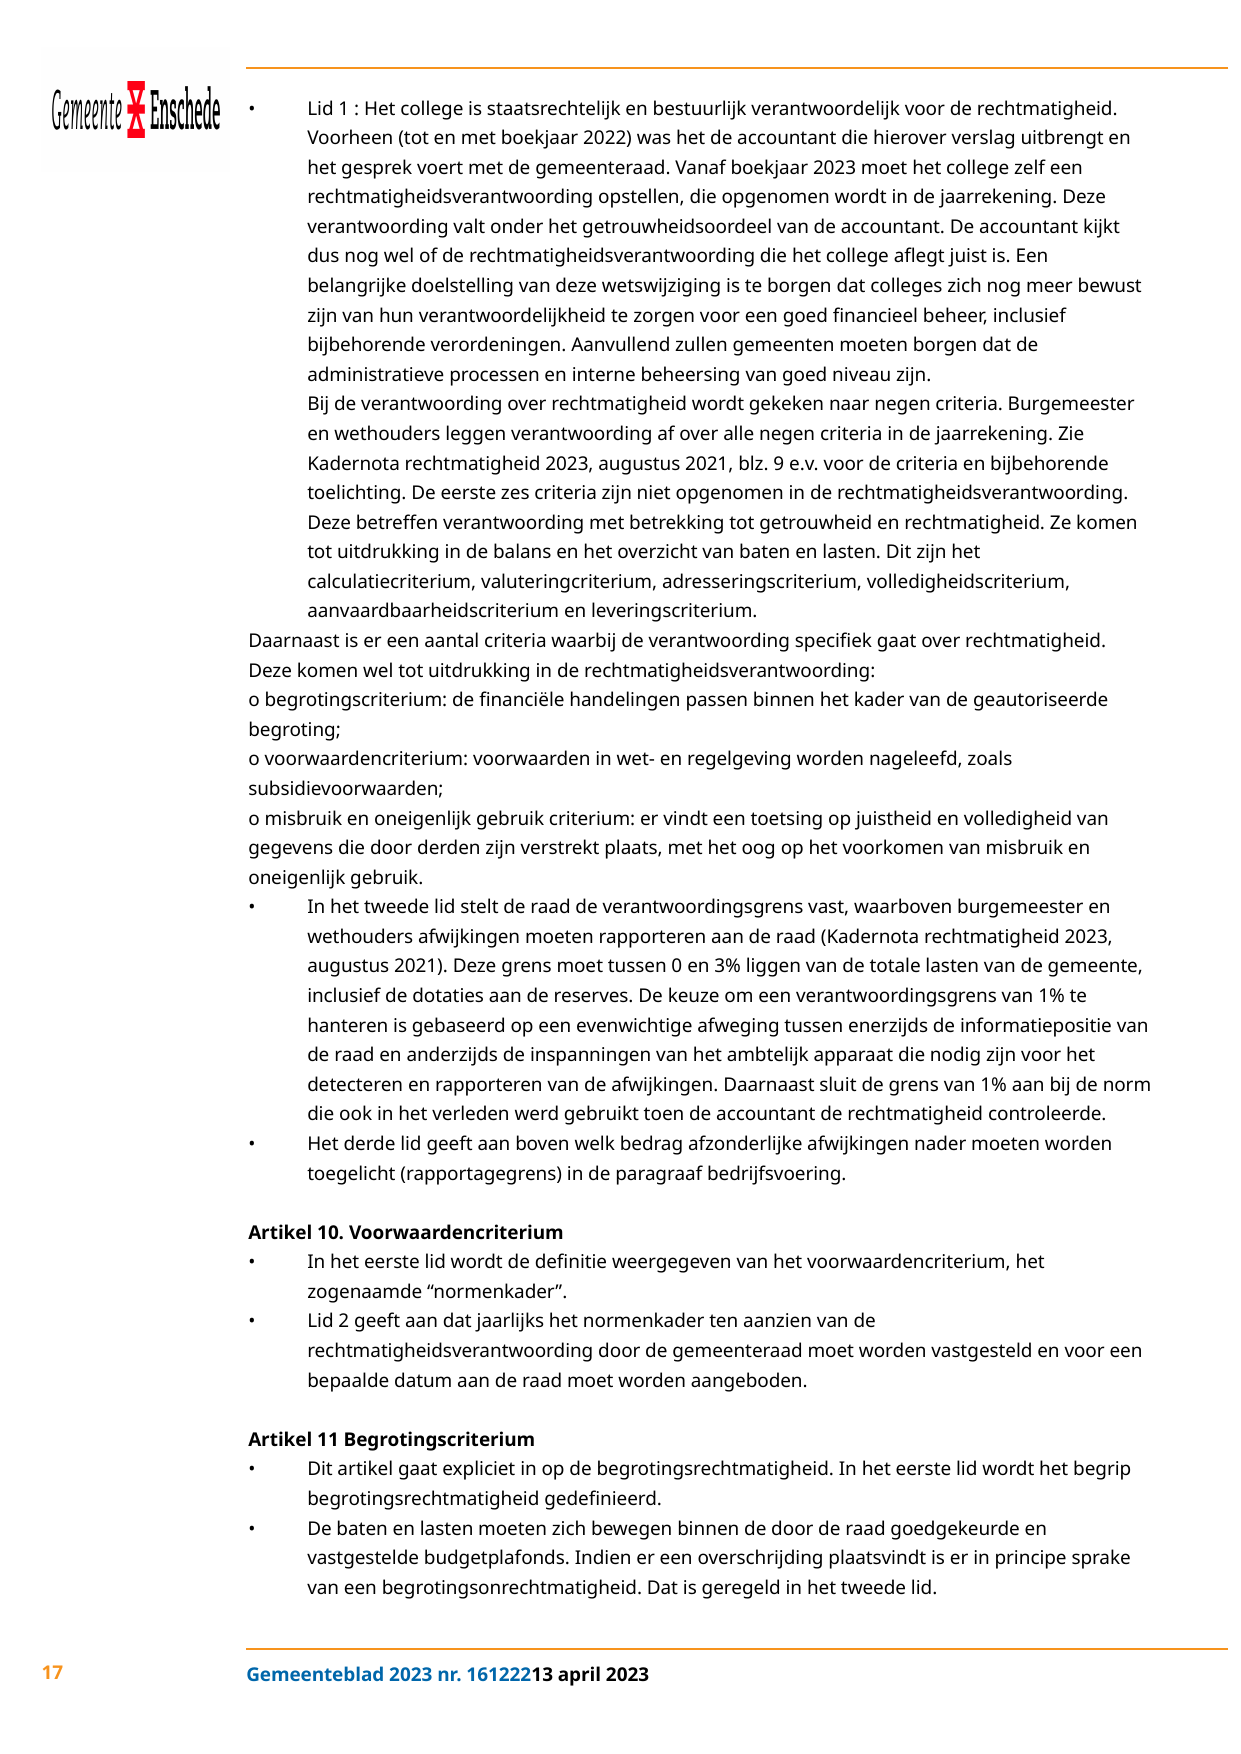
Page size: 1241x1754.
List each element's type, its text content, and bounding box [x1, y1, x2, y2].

list Lid 1 : Het college is staatsrechtelijk en bestuurlijk verantwoordelijk voor de rechtmatigheid. Voorheen (tot en met boekjaar 2022) was het de accountant die hierover verslag uitbrengt en het gesprek voert met de gemeenteraad. Vanaf boekjaar 2023 moet het college zelf een rechtmatigheidsverantwoording opstellen, die opgenomen wordt in de jaarrekening. Deze verantwoording valt onder het getrouwheidsoordeel van de accountant. De accountant kijkt dus nog wel of de rechtmatigheidsverantwoording die het college aflegt juist is. Een belangrijke doelstelling van deze wetswijziging is te borgen dat colleges zich nog meer bewust zijn van hun verantwoordelijkheid te zorgen voor een goed financieel beheer, inclusief bijbehorende verordeningen. Aanvullend zullen gemeenten moeten borgen dat de administratieve processen en interne beheersing van goed niveau zijn. [248, 95, 1152, 387]
text Artikel 10. Voorwaardencriterium [248, 1219, 1152, 1245]
list Het derde lid geeft aan boven welk bedrag afzonderlijke afwijkingen nader moeten worden toegelicht (rapportagegrens) in de paragraaf bedrijfsvoering. [248, 1130, 1152, 1186]
list In het eerste lid wordt de definitie weergegeven van het voorwaardencriterium, het zogenaamde “normenkader”. [248, 1248, 1152, 1304]
list Dit artikel gaat expliciet in op de begrotingsrechtmatigheid. In het eerste lid wordt het begrip begrotingsrechtmatigheid gedefinieerd. [248, 1456, 1152, 1511]
list Bij de verantwoording over rechtmatigheid wordt gekeken naar negen criteria. Burgemeester en wethouders leggen verantwoording af over alle negen criteria in de jaarrekening. Zie Kadernota rechtmatigheid 2023, augustus 2021, blz. 9 e.v. voor de criteria en bijbehorende toelichting. De eerste zes criteria zijn niet opgenomen in de rechtmatigheidsverantwoording. Deze betreffen verantwoording met betrekking tot getrouwheid en rechtmatigheid. Ze komen tot uitdrukking in de balans en het overzicht van baten en lasten. Dit zijn het calculatiecriterium, valuteringcriterium, adresseringscriterium, volledigheidscriterium, aanvaardbaarheidscriterium en leveringscriterium. [248, 391, 1152, 623]
text Daarnaast is er een aantal criteria waarbij de verantwoording specifiek gaat over rechtmatigheid. Deze komen wel tot uitdrukking in de rechtmatigheidsverantwoording: [248, 627, 1152, 683]
list Lid 2 geeft aan dat jaarlijks het normenkader ten aanzien van de rechtmatigheidsverantwoording door de gemeenteraad moet worden vastgesteld en voor een bepaalde datum aan de raad moet worden aangeboden. [248, 1308, 1152, 1393]
list De baten en lasten moeten zich bewegen binnen de door de raad goedgekeurde en vastgestelde budgetplafonds. Indien er een overschrijding plaatsvindt is er in principe sprake van een begrotingsonrechtmatigheid. Dat is geregeld in het tweede lid. [248, 1515, 1152, 1600]
text Artikel 11 Begrotingscriterium [248, 1426, 1152, 1452]
text o voorwaardencriterium: voorwaarden in wet- en regelgeving worden nageleefd, zoals subsidievoorwaarden; [248, 746, 1152, 801]
list In het tweede lid stelt de raad de verantwoordingsgrens vast, waarboven burgemeester en wethouders afwijkingen moeten rapporteren aan de raad (Kadernota rechtmatigheid 2023, augustus 2021). Deze grens moet tussen 0 en 3% liggen van de totale lasten van de gemeente, inclusief de dotaties aan de reserves. De keuze om een verantwoordingsgrens van 1% te hanteren is gebaseerd op een evenwichtige afweging tussen enerzijds de informatiepositie van de raad en anderzijds de inspanningen van het ambtelijk apparaat die nodig zijn voor het detecteren en rapporteren van de afwijkingen. Daarnaast sluit de grens van 1% aan bij de norm die ook in het verleden werd gebruikt toen de accountant de rechtmatigheid controleerde. [248, 893, 1152, 1126]
picture [41, 47, 231, 172]
text o begrotingscriterium: de financiële handelingen passen binnen het kader van de geautoriseerde begroting; [248, 686, 1152, 742]
text o misbruik en oneigenlijk gebruik criterium: er vindt een toetsing op juistheid en volledigheid van gegevens die door derden zijn verstrekt plaats, met het oog op het voorkomen van misbruik en oneigenlijk gebruik. [248, 805, 1152, 890]
